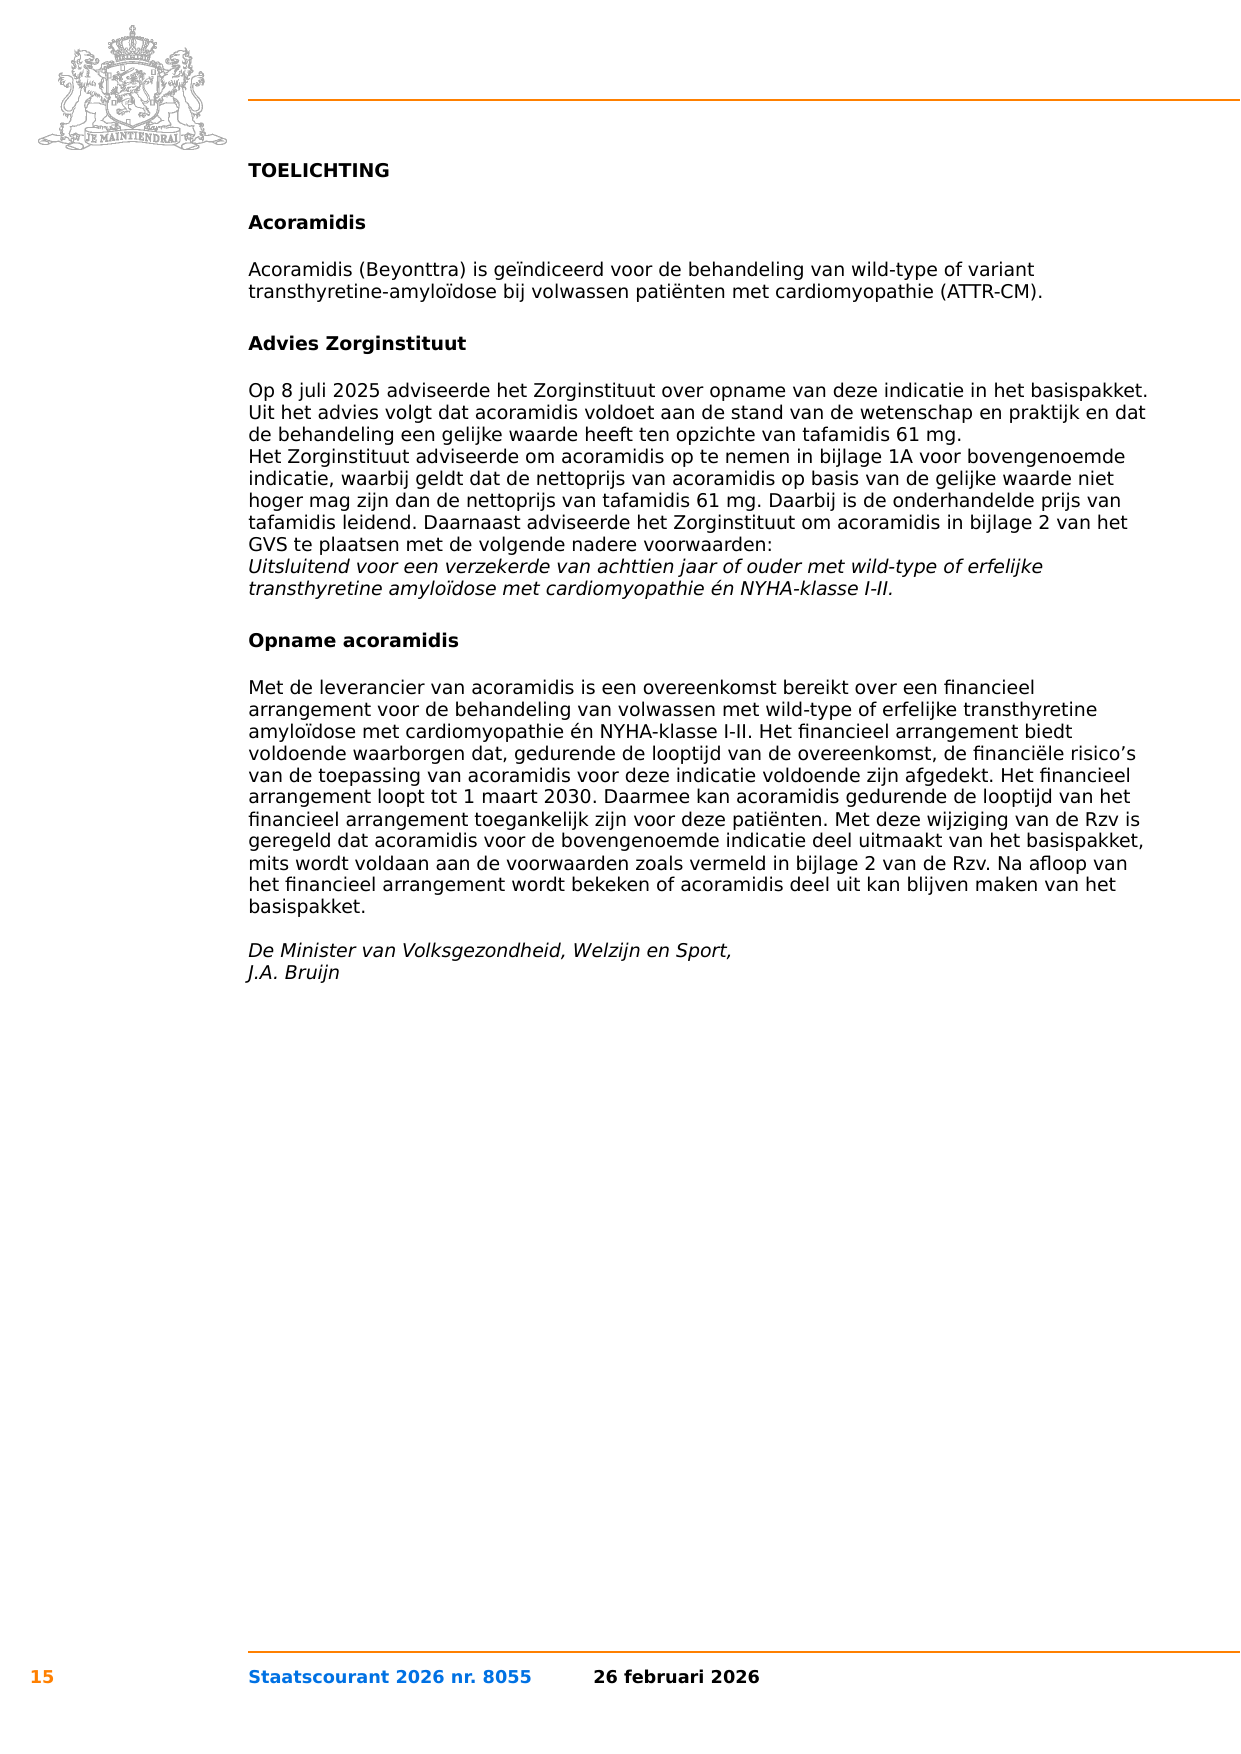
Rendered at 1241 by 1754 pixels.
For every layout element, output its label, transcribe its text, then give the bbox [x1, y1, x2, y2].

text Met de leverancier van acoramidis is een overeenkomst bereikt over een financieel arrangement voor de behandeling van volwassen met wild-type of erfelijke transthyretine amyloïdose met cardiomyopathie én NYHA-klasse I-II. Het financieel arrangement biedt voldoende waarborgen dat, gedurende de looptijd van de overeenkomst, de financiële risico’s van de toepassing van acoramidis voor deze indicatie voldoende zijn afgedekt. Het financieel arrangement loopt tot 1 maart 2030. Daarmee kan acoramidis gedurende de looptijd van het financieel arrangement toegankelijk zijn voor deze patiënten. Met deze wijziging van de Rzv is geregeld dat acoramidis voor de bovengenoemde indicatie deel uitmaakt van het basispakket, mits wordt voldaan aan de voorwaarden zoals vermeld in bijlage 2 van de Rzv. Na afloop van het financieel arrangement wordt bekeken of acoramidis deel uit kan blijven maken van het basispakket. [248, 677, 1163, 918]
subtitle Opname acoramidis [248, 629, 1163, 652]
text Acoramidis (Beyonttra) is geïndiceerd voor de behandeling van wild-type of variant transthyretine-amyloïdose bij volwassen patiënten met cardiomyopathie (ATTR-CM). [248, 259, 1163, 303]
text De Minister van Volksgezondheid, Welzijn en Sport, J.A. Bruijn [248, 940, 1163, 984]
subtitle TOELICHTING [248, 160, 1163, 182]
subtitle Acoramidis [248, 212, 1163, 234]
text Op 8 juli 2025 adviseerde het Zorginstituut over opname van deze indicatie in het basispakket. Uit het advies volgt dat acoramidis voldoet aan de stand van de wetenschap en praktijk en dat de behandeling een gelijke waarde heeft ten opzichte van tafamidis 61 mg. [248, 380, 1163, 446]
picture [38, 25, 227, 150]
text Het Zorginstituut adviseerde om acoramidis op te nemen in bijlage 1A voor bovengenoemde indicatie, waarbij geldt dat de nettoprijs van acoramidis op basis van de gelijke waarde niet hoger mag zijn dan de nettoprijs van tafamidis 61 mg. Daarbij is de onderhandelde prijs van tafamidis leidend. Daarnaast adviseerde het Zorginstituut om acoramidis in bijlage 2 van het GVS te plaatsen met de volgende nadere voorwaarden: [248, 446, 1163, 556]
subtitle Advies Zorginstituut [248, 333, 1163, 355]
text Uitsluitend voor een verzekerde van achttien jaar of ouder met wild-type of erfelijke transthyretine amyloïdose met cardiomyopathie én NYHA-klasse I-II. [248, 556, 1163, 599]
